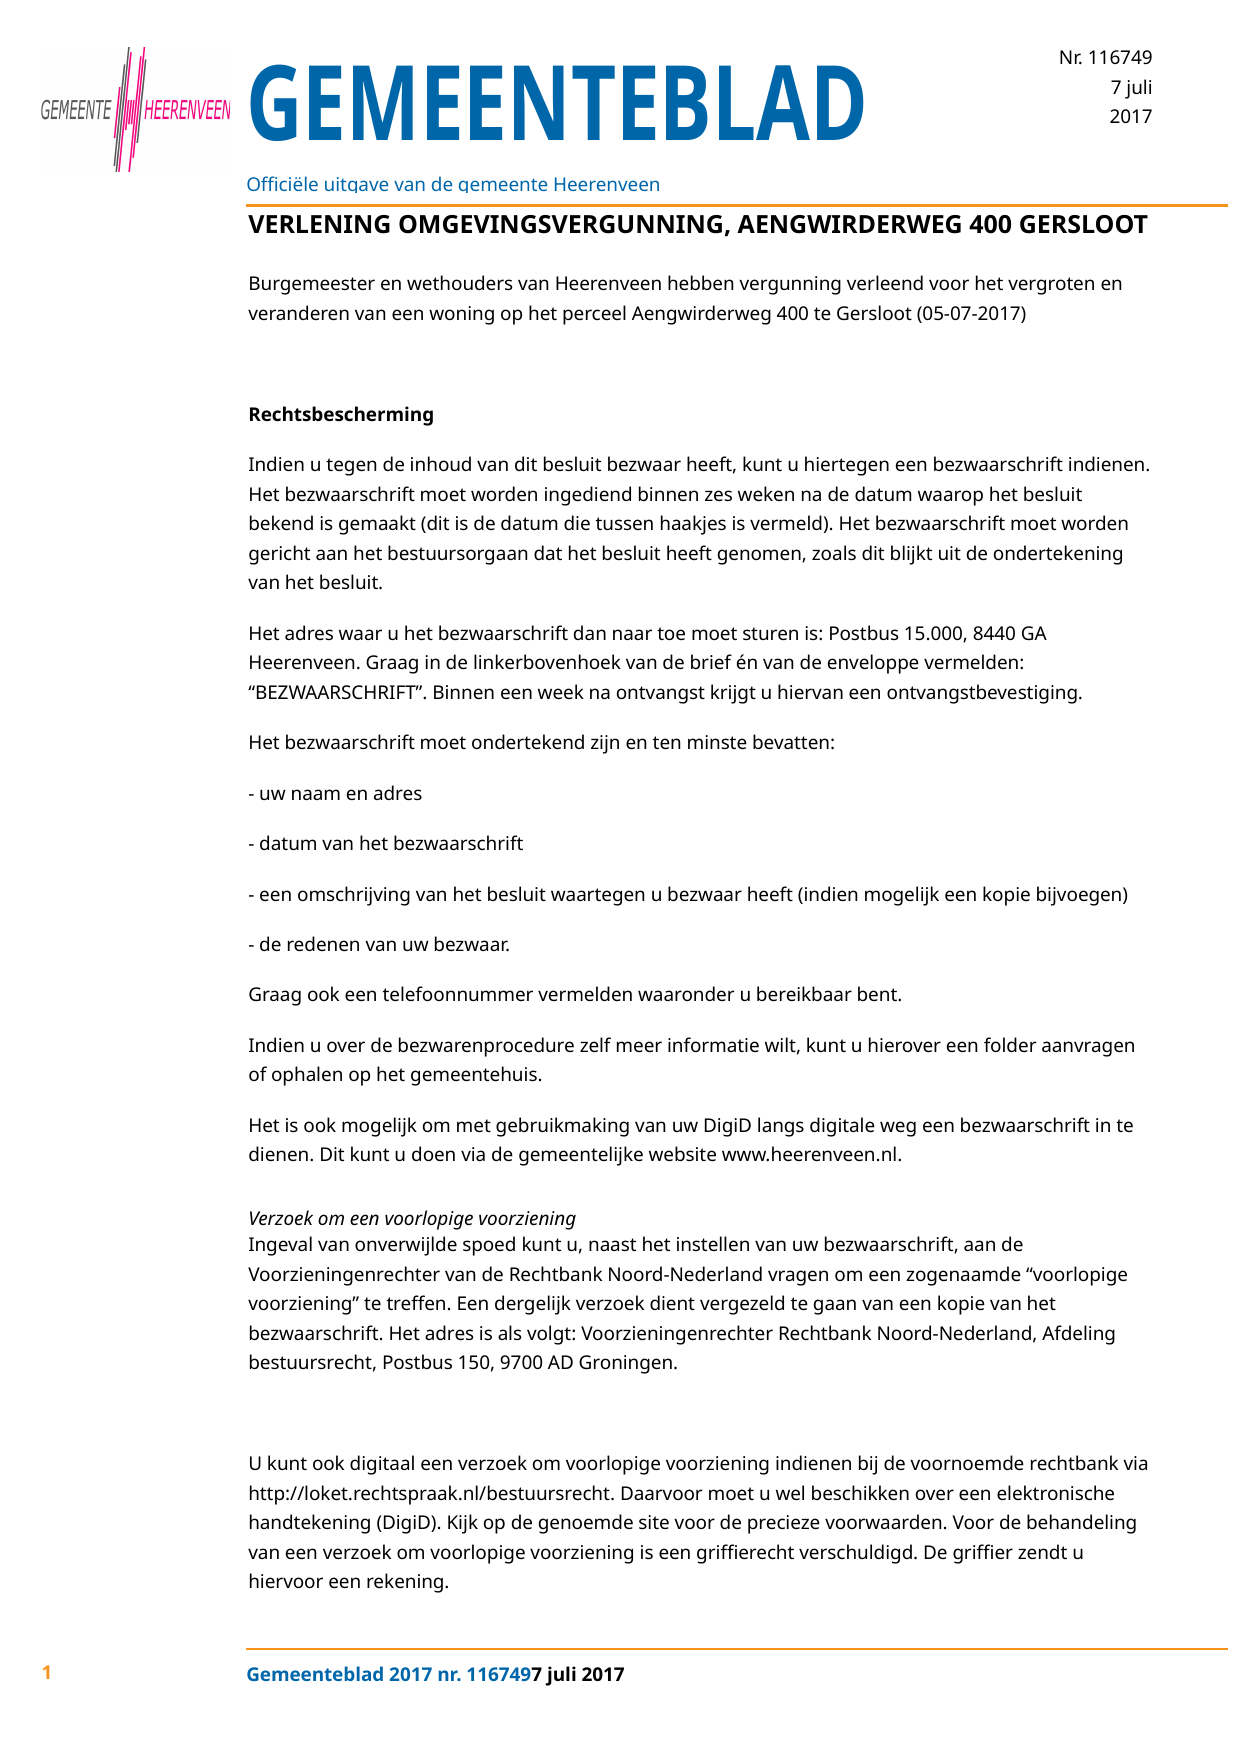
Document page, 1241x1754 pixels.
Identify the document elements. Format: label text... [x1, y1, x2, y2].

text Indien u over de bezwarenprocedure zelf meer informatie wilt, kunt u hierover een folder aanvragen of ophalen op het gemeentehuis. [248, 1032, 1152, 1087]
text Ingeval van onverwijlde spoed kunt u, naast het instellen van uw bezwaarschrift, aan de Voorzieningenrechter van de Rechtbank Noord-Nederland vragen om een zogenaamde “voorlopige voorziening” te treffen. Een dergelijk verzoek dient vergezeld te gaan van een kopie van het bezwaarschrift. Het adres is als volgt: Voorzieningenrechter Rechtbank Noord-Nederland, Afdeling bestuursrecht, Postbus 150, 9700 AD Groningen. [248, 1231, 1152, 1375]
text Graag ook een telefoonnummer vermelden waaronder u bereikbaar bent. [248, 982, 1152, 1007]
text - de redenen van uw bezwaar. [248, 931, 1152, 957]
text Burgemeester en wethouders van Heerenveen hebben vergunning verleend voor het vergroten en veranderen van een woning op het perceel Aengwirderweg 400 te Gersloot (05-07-2017) [248, 270, 1152, 326]
text Verzoek om een voorlopige voorziening [248, 1206, 1152, 1231]
text Indien u tegen de inhoud van dit besluit bezwaar heeft, kunt u hiertegen een bezwaarschrift indienen. Het bezwaarschrift moet worden ingediend binnen zes weken na de datum waarop het besluit bekend is gemaakt (dit is de datum die tussen haakjes is vermeld). Het bezwaarschrift moet worden gericht aan het bestuursorgaan dat het besluit heeft genomen, zoals dit blijkt uit de ondertekening van het besluit. [248, 451, 1152, 595]
text VERLENING OMGEVINGSVERGUNNING, AENGWIRDERWEG 400 GERSLOOT [248, 207, 1152, 241]
text - een omschrijving van het besluit waartegen u bezwaar heeft (indien mogelijk een kopie bijvoegen) [248, 881, 1152, 906]
text Het adres waar u het bezwaarschrift dan naar toe moet sturen is: Postbus 15.000, 8440 GA Heerenveen. Graag in de linkerbovenhoek van de brief én van de enveloppe vermelden: “BEZWAARSCHRIFT”. Binnen een week na ontvangst krijgt u hiervan een ontvangstbevestiging. [248, 620, 1152, 705]
text Het is ook mogelijk om met gebruikmaking van uw DigiD langs digitale weg een bezwaarschrift in te dienen. Dit kunt u doen via de gemeentelijke website www.heerenveen.nl. [248, 1112, 1152, 1167]
text Het bezwaarschrift moet ondertekend zijn en ten minste bevatten: [248, 729, 1152, 755]
picture [41, 47, 231, 172]
text - uw naam en adres [248, 780, 1152, 806]
text Rechtsbescherming [248, 401, 1152, 426]
text U kunt ook digitaal een verzoek om voorlopige voorziening indienen bij de voornoemde rechtbank via http://loket.rechtspraak.nl/bestuursrecht. Daarvoor moet u wel beschikken over een elektronische handtekening (DigiD). Kijk op de genoemde site voor de precieze voorwaarden. Voor de behandeling van een verzoek om voorlopige voorziening is een griffierecht verschuldigd. De griffier zendt u hiervoor een rekening. [248, 1450, 1152, 1594]
text - datum van het bezwaarschrift [248, 830, 1152, 856]
